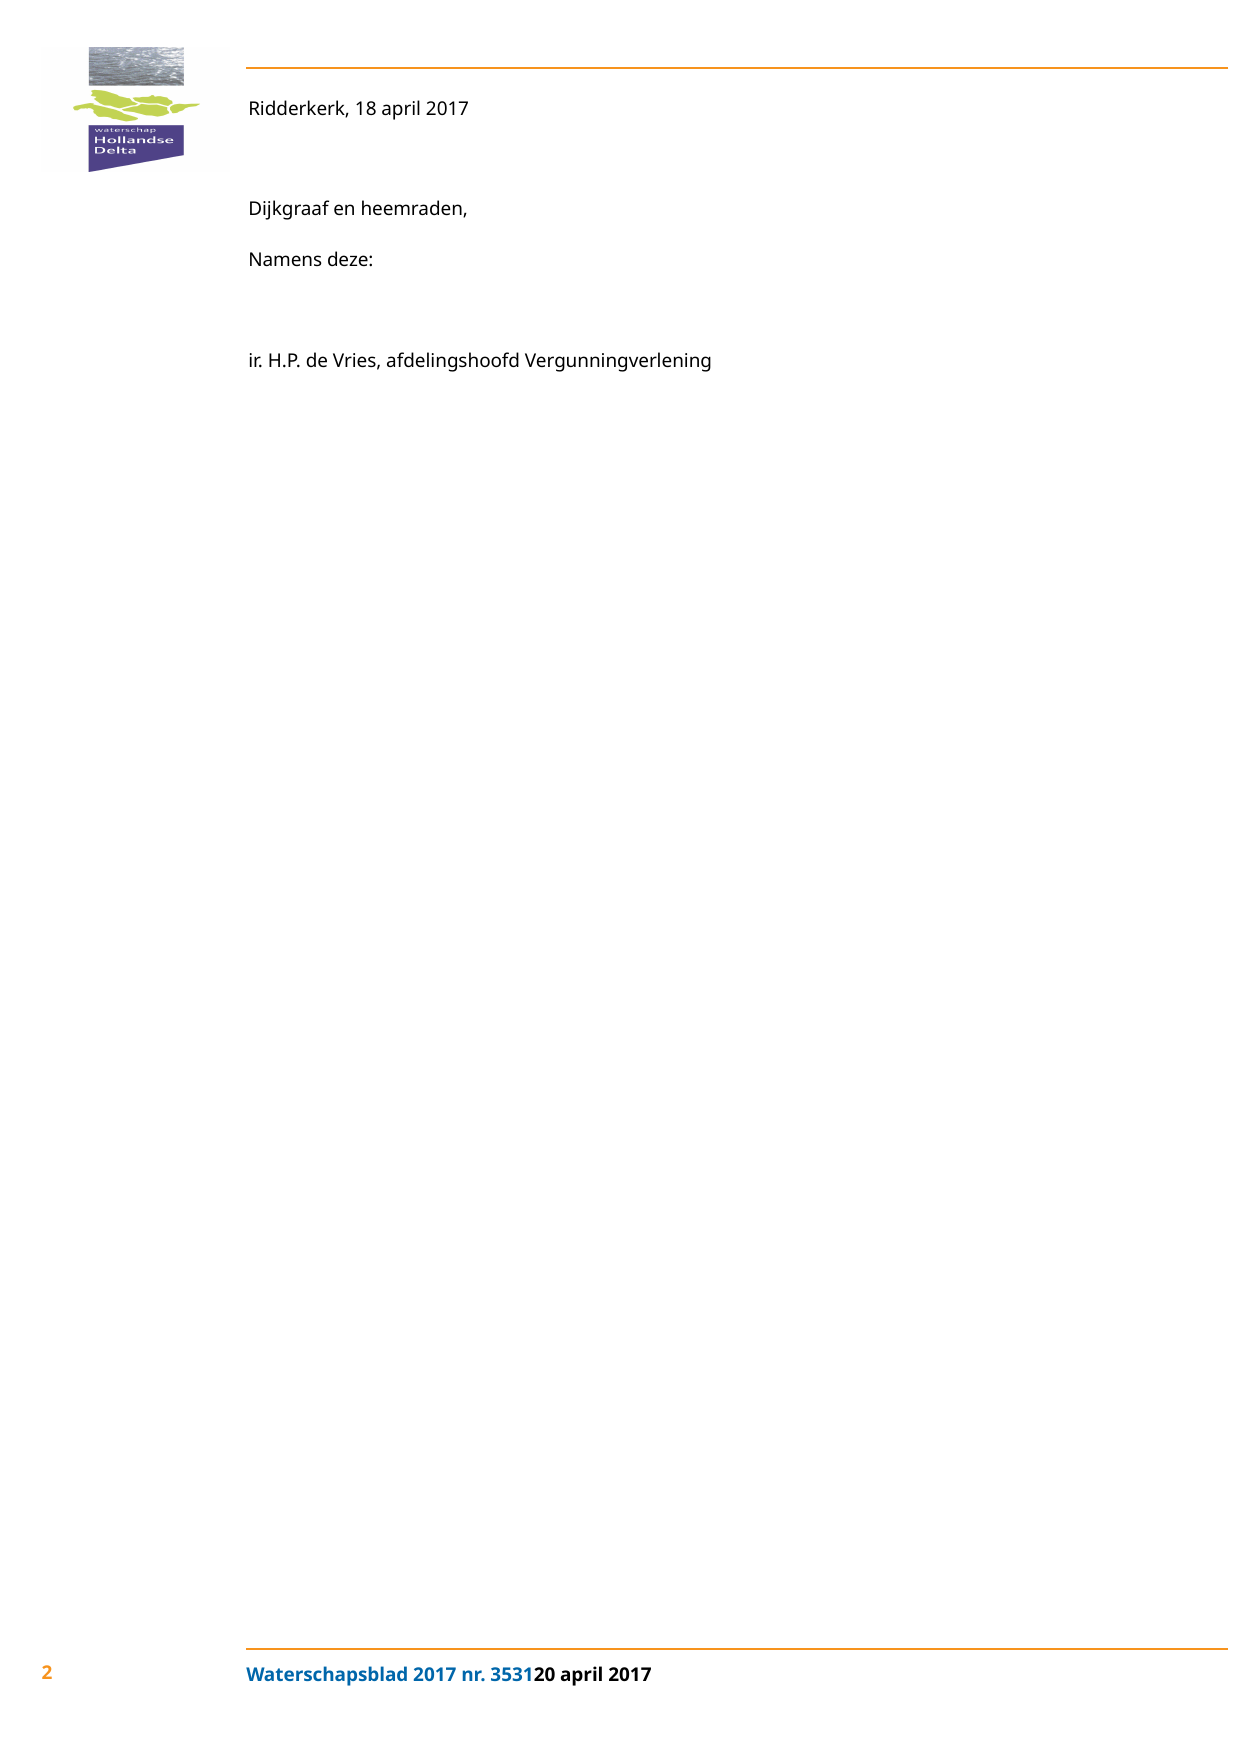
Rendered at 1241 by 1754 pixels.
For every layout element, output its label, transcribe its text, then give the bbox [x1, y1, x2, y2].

text ir. H.P. de Vries, afdelingshoofd Vergunningverlening [248, 347, 1152, 373]
picture [41, 47, 231, 172]
text Ridderkerk, 18 april 2017 [248, 95, 1152, 121]
text Namens deze: [248, 246, 1152, 272]
text Dijkgraaf en heemraden, [248, 196, 1152, 221]
